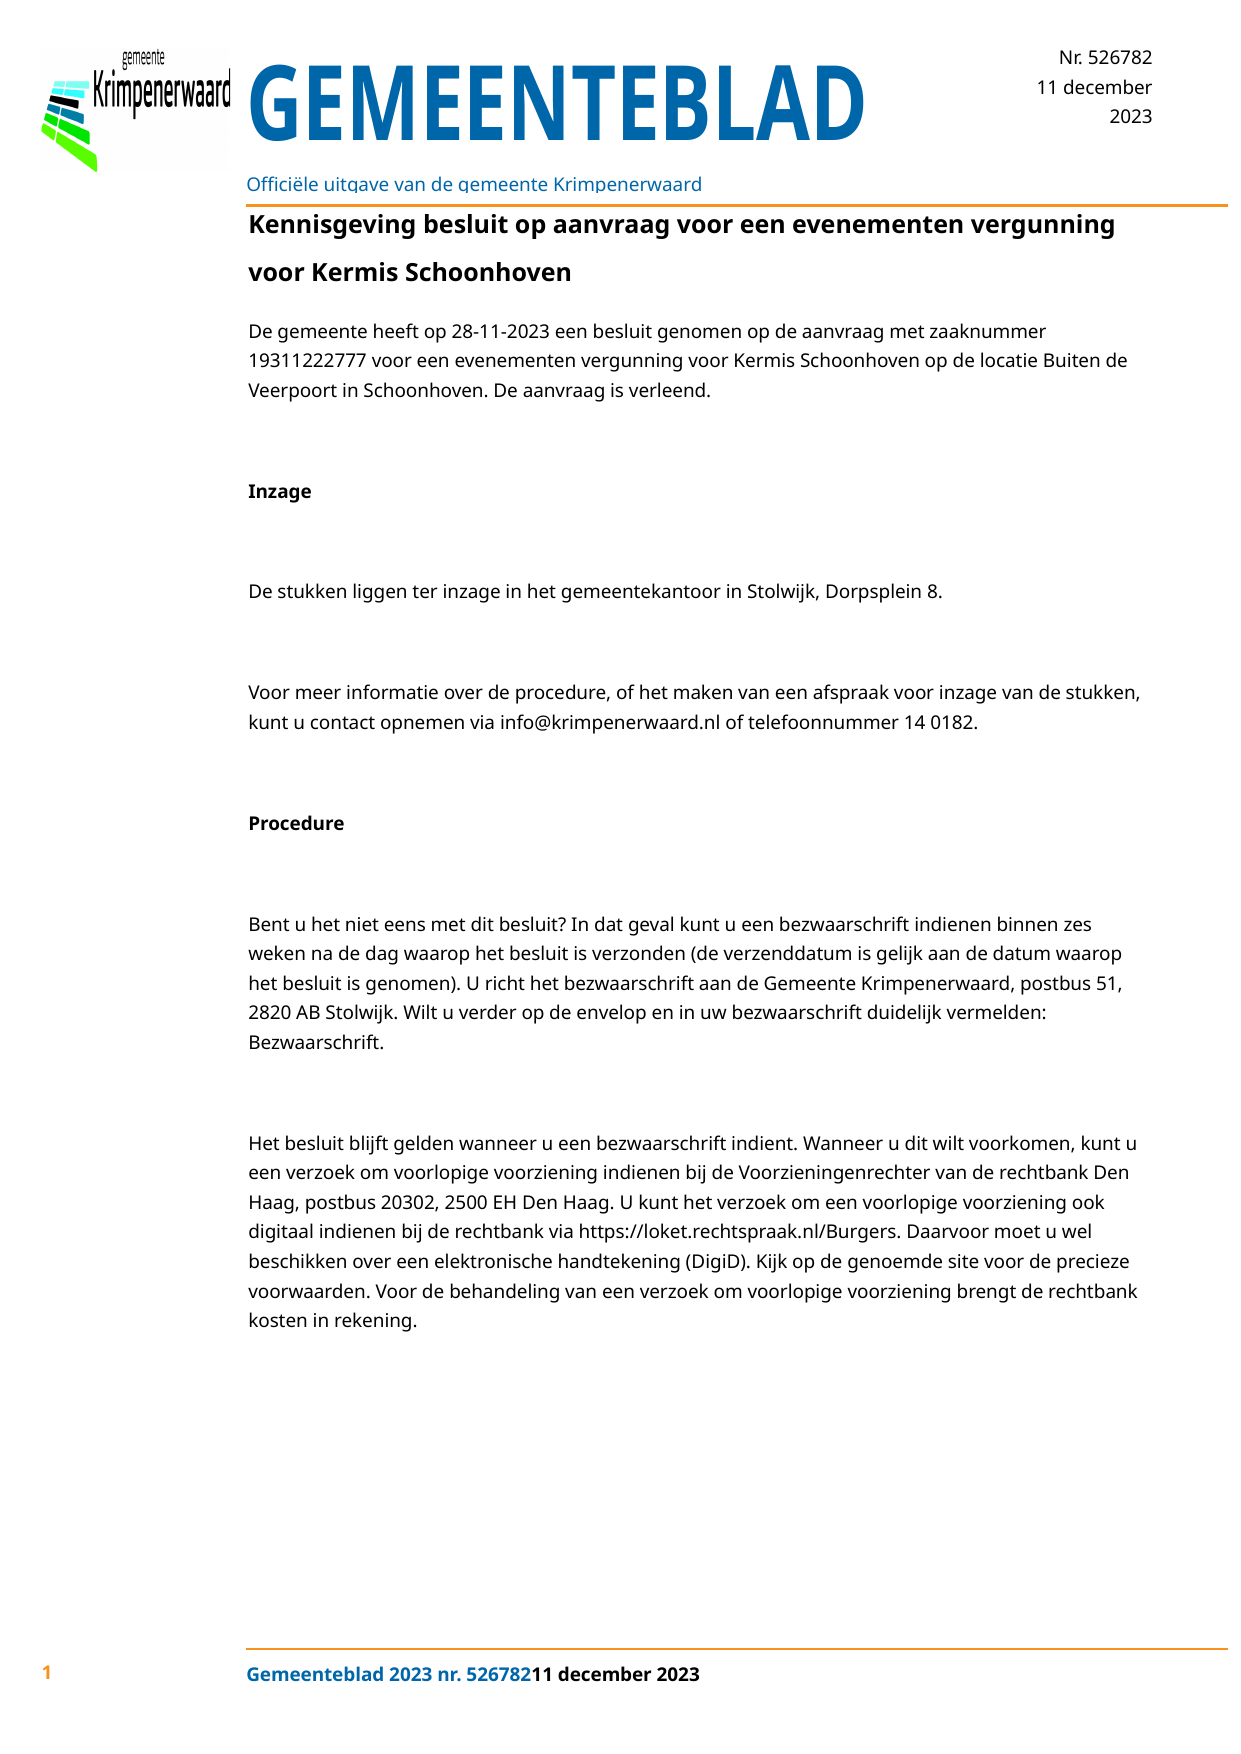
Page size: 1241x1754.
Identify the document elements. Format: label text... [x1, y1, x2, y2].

text Inzage [248, 478, 1152, 504]
picture [41, 47, 231, 172]
text De stukken liggen ter inzage in het gemeentekantoor in Stolwijk, Dorpsplein 8. [248, 579, 1152, 604]
text Het besluit blijft gelden wanneer u een bezwaarschrift indient. Wanneer u dit wilt voorkomen, kunt u een verzoek om voorlopige voorziening indienen bij de Voorzieningenrechter van de rechtbank Den Haag, postbus 20302, 2500 EH Den Haag. U kunt het verzoek om een voorlopige voorziening ook digitaal indienen bij de rechtbank via https://loket.rechtspraak.nl/Burgers. Daarvoor moet u wel beschikken over een elektronische handtekening (DigiD). Kijk op de genoemde site voor de precieze voorwaarden. Voor de behandeling van een verzoek om voorlopige voorziening brengt de rechtbank kosten in rekening. [248, 1130, 1152, 1333]
text Voor meer informatie over de procedure, of het maken van een afspraak voor inzage van de stukken, kunt u contact opnemen via info@krimpenerwaard.nl of telefoonnummer 14 0182. [248, 679, 1152, 735]
text Kennisgeving besluit op aanvraag voor een evenementen vergunning voor Kermis Schoonhoven [248, 207, 1152, 288]
text Bent u het niet eens met dit besluit? In dat geval kunt u een bezwaarschrift indienen binnen zes weken na de dag waarop het besluit is verzonden (de verzenddatum is gelijk aan de datum waarop het besluit is genomen). U richt het bezwaarschrift aan de Gemeente Krimpenerwaard, postbus 51, 2820 AB Stolwijk. Wilt u verder op de envelop en in uw bezwaarschrift duidelijk vermelden: Bezwaarschrift. [248, 911, 1152, 1055]
text Procedure [248, 810, 1152, 836]
text De gemeente heeft op 28-11-2023 een besluit genomen op de aanvraag met zaaknummer 19311222777 voor een evenementen vergunning voor Kermis Schoonhoven op de locatie Buiten de Veerpoort in Schoonhoven. De aanvraag is verleend. [248, 318, 1152, 403]
